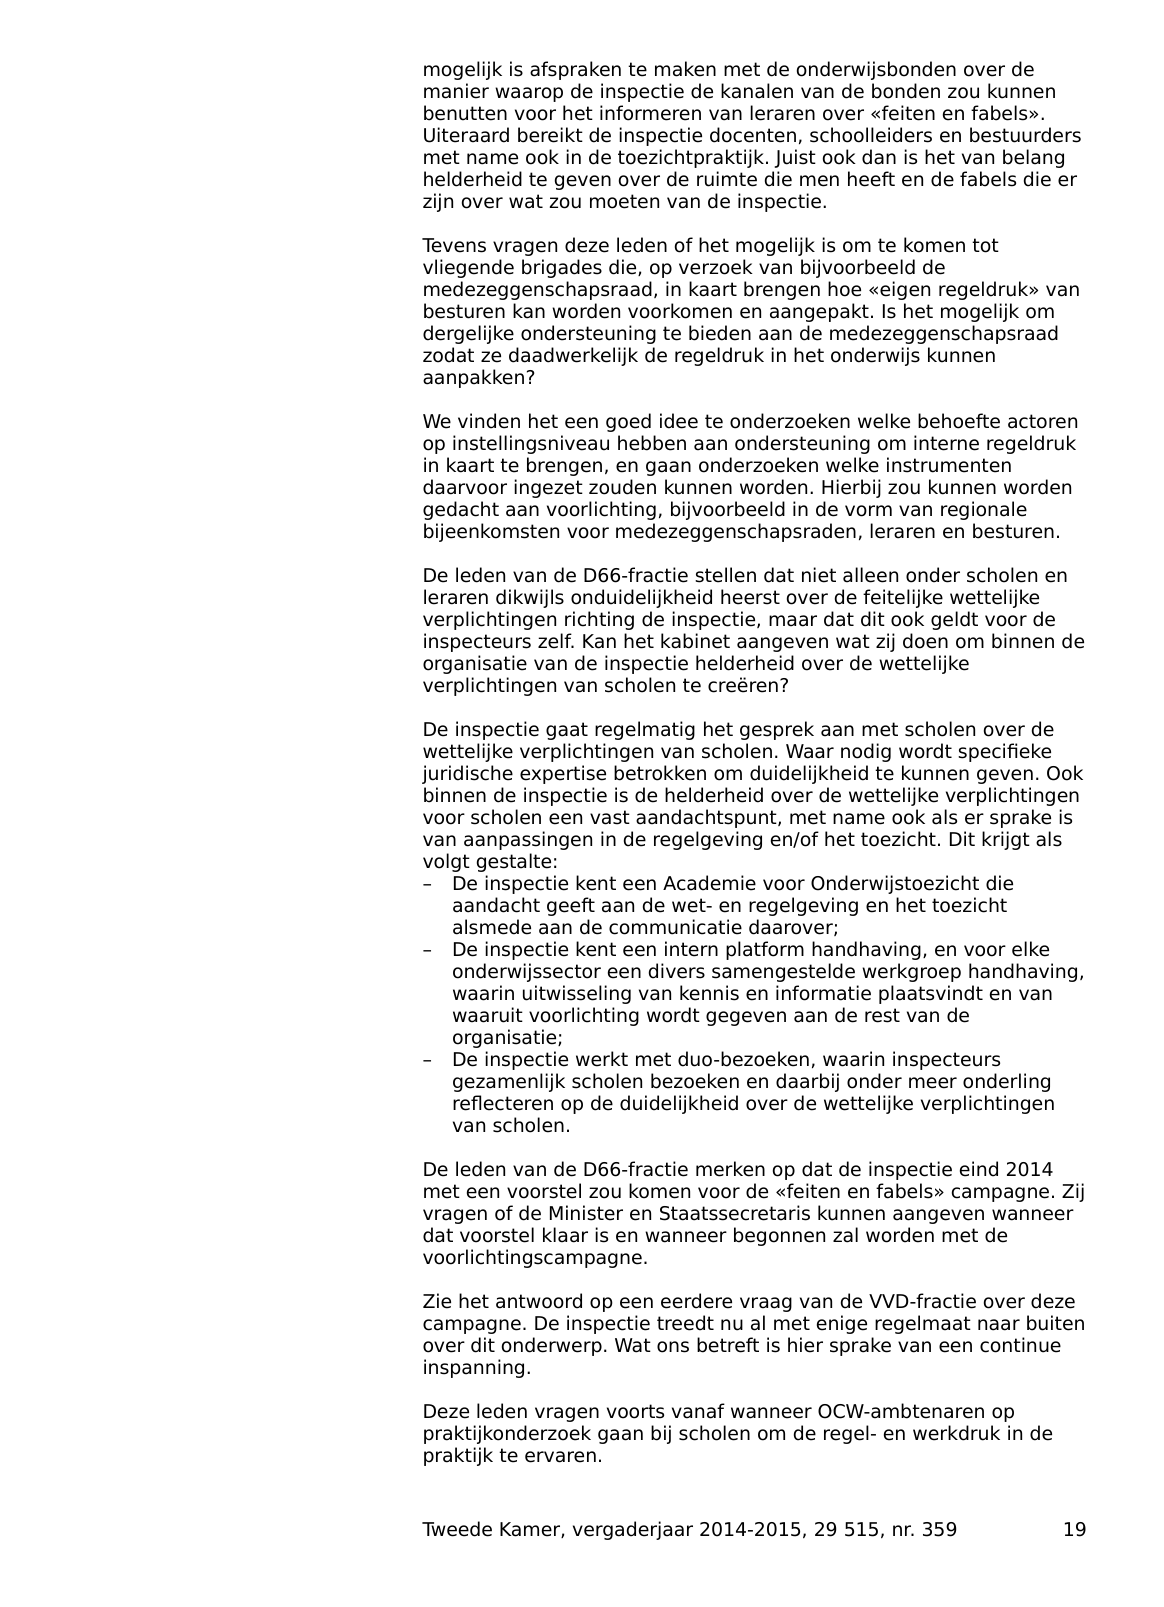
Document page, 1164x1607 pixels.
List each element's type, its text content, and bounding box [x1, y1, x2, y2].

text De inspectie gaat regelmatig het gesprek aan met scholen over de wettelijke verplichtingen van scholen. Waar nodig wordt specifieke juridische expertise betrokken om duidelijkheid te kunnen geven. Ook binnen de inspectie is de helderheid over de wettelijke verplichtingen voor scholen een vast aandachtspunt, met name ook als er sprake is van aanpassingen in de regelgeving en/of het toezicht. Dit krijgt als volgt gestalte: [422, 719, 1087, 873]
text Zie het antwoord op een eerdere vraag van de VVD-fractie over deze campagne. De inspectie treedt nu al met enige regelmaat naar buiten over dit onderwerp. Wat ons betreft is hier sprake van een continue inspanning. [422, 1291, 1087, 1379]
text Deze leden vragen voorts vanaf wanneer OCW-ambtenaren op praktijkonderzoek gaan bij scholen om de regel- en werkdruk in de praktijk te ervaren. [422, 1401, 1087, 1467]
text We vinden het een goed idee te onderzoeken welke behoefte actoren op instellingsniveau hebben aan ondersteuning om interne regeldruk in kaart te brengen, en gaan onderzoeken welke instrumenten daarvoor ingezet zouden kunnen worden. Hierbij zou kunnen worden gedacht aan voorlichting, bijvoorbeeld in de vorm van regionale bijeenkomsten voor medezeggenschapsraden, leraren en besturen. [422, 411, 1087, 543]
text mogelijk is afspraken te maken met de onderwijsbonden over de manier waarop de inspectie de kanalen van de bonden zou kunnen benutten voor het informeren van leraren over «feiten en fabels». Uiteraard bereikt de inspectie docenten, schoolleiders en bestuurders met name ook in de toezichtpraktijk. Juist ook dan is het van belang helderheid te geven over de ruimte die men heeft en de fabels die er zijn over wat zou moeten van de inspectie. [422, 59, 1087, 213]
text De leden van de D66-fractie merken op dat de inspectie eind 2014 met een voorstel zou komen voor de «feiten en fabels» campagne. Zij vragen of de Minister en Staatssecretaris kunnen aangeven wanneer dat voorstel klaar is en wanneer begonnen zal worden met de voorlichtingscampagne. [422, 1159, 1087, 1269]
text De leden van de D66-fractie stellen dat niet alleen onder scholen en leraren dikwijls onduidelijkheid heerst over de feitelijke wettelijke verplichtingen richting de inspectie, maar dat dit ook geldt voor de inspecteurs zelf. Kan het kabinet aangeven wat zij doen om binnen de organisatie van de inspectie helderheid over de wettelijke verplichtingen van scholen te creëren? [422, 565, 1087, 697]
text – De inspectie kent een Academie voor Onderwijstoezicht die aandacht geeft aan de wet- en regelgeving en het toezicht alsmede aan de communicatie daarover; [422, 873, 1087, 939]
text – De inspectie kent een intern platform handhaving, en voor elke onderwijssector een divers samengestelde werkgroep handhaving, waarin uitwisseling van kennis en informatie plaatsvindt en van waaruit voorlichting wordt gegeven aan de rest van de organisatie; [422, 939, 1087, 1049]
text – De inspectie werkt met duo-bezoeken, waarin inspecteurs gezamenlijk scholen bezoeken en daarbij onder meer onderling reflecteren op de duidelijkheid over de wettelijke verplichtingen van scholen. [422, 1049, 1087, 1137]
text Tevens vragen deze leden of het mogelijk is om te komen tot vliegende brigades die, op verzoek van bijvoorbeeld de medezeggenschapsraad, in kaart brengen hoe «eigen regeldruk» van besturen kan worden voorkomen en aangepakt. Is het mogelijk om dergelijke ondersteuning te bieden aan de medezeggenschapsraad zodat ze daadwerkelijk de regeldruk in het onderwijs kunnen aanpakken? [422, 235, 1087, 389]
